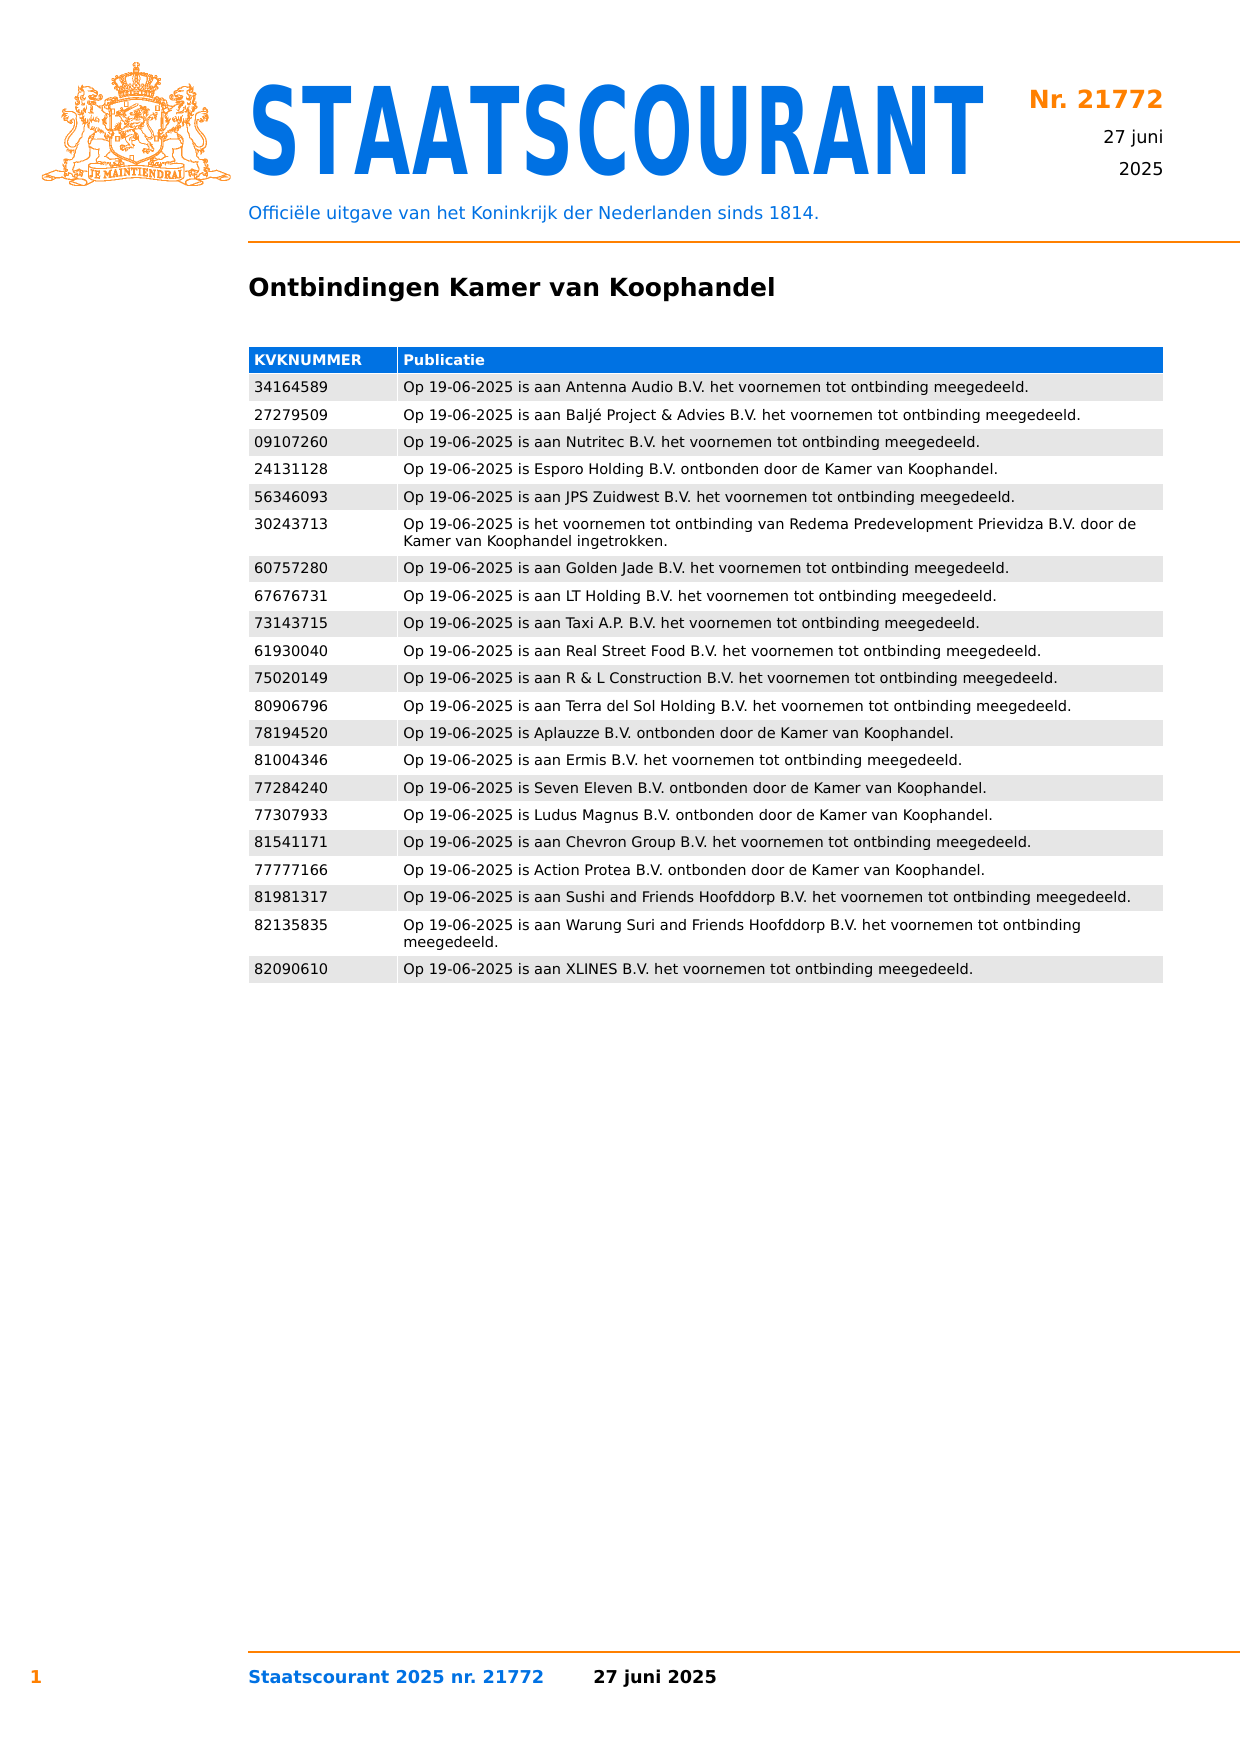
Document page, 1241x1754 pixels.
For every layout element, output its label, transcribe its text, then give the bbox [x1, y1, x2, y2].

table_cell Op 19-06-2025 is aan Real Street Food B.V. het voornemen tot ontbinding meegedeeld. [398, 638, 1163, 664]
table_cell Op 19-06-2025 is aan Baljé Project & Advies B.V. het voornemen tot ontbinding meegedeeld. [398, 402, 1163, 428]
table_cell Op 19-06-2025 is aan LT Holding B.V. het voornemen tot ontbinding meegedeeld. [398, 583, 1163, 609]
table_header Nr. 21772 [998, 62, 1240, 121]
table_cell 81004346 [249, 748, 397, 774]
table_cell 75020149 [249, 665, 397, 692]
table_cell 77777166 [249, 857, 397, 883]
table_cell Op 19-06-2025 is aan Warung Suri and Friends Hoofddorp B.V. het voornemen tot ontbinding meegedeeld. [398, 912, 1163, 955]
table_cell 27 juni [998, 121, 1240, 153]
table_cell 09107260 [249, 429, 397, 456]
table_cell 80906796 [249, 693, 397, 719]
table_cell 24131128 [249, 457, 397, 483]
table_cell 56346093 [249, 484, 397, 510]
table_cell Op 19-06-2025 is aan Golden Jade B.V. het voornemen tot ontbinding meegedeeld. [398, 556, 1163, 582]
table_cell 82090610 [249, 956, 397, 983]
table_cell 30243713 [249, 511, 397, 555]
table_header KVKNUMMER [249, 347, 397, 373]
table_cell Op 19-06-2025 is Seven Eleven B.V. ontbonden door de Kamer van Koophandel. [398, 775, 1163, 801]
table_cell 77284240 [249, 775, 397, 801]
table_cell 34164589 [249, 374, 397, 401]
table_header [25, 62, 248, 241]
table_cell Op 19-06-2025 is Esporo Holding B.V. ontbonden door de Kamer van Koophandel. [398, 457, 1163, 483]
table_cell 2025 [998, 153, 1240, 203]
table_cell Op 19-06-2025 is aan Sushi and Friends Hoofddorp B.V. het voornemen tot ontbinding meegedeeld. [398, 885, 1163, 911]
table_cell Op 19-06-2025 is aan R & L Construction B.V. het voornemen tot ontbinding meegedeeld. [398, 665, 1163, 692]
table_cell Op 19-06-2025 is het voornemen tot ontbinding van Redema Predevelopment Prievidza B.V. door de Kamer van Koophandel ingetrokken. [398, 511, 1163, 555]
table_header STAATSCOURANT [248, 62, 998, 203]
subtitle Ontbindingen Kamer van Koophandel [248, 273, 1163, 302]
table_cell 67676731 [249, 583, 397, 609]
table_cell Op 19-06-2025 is aan Ermis B.V. het voornemen tot ontbinding meegedeeld. [398, 748, 1163, 774]
table_cell 61930040 [249, 638, 397, 664]
picture [41, 62, 231, 186]
table_cell Op 19-06-2025 is aan XLINES B.V. het voornemen tot ontbinding meegedeeld. [398, 956, 1163, 983]
table_cell 81541171 [249, 830, 397, 856]
table_cell Op 19-06-2025 is aan Antenna Audio B.V. het voornemen tot ontbinding meegedeeld. [398, 374, 1163, 401]
table_cell 81981317 [249, 885, 397, 911]
table_cell Officiële uitgave van het Koninkrijk der Nederlanden sinds 1814. [248, 203, 1240, 241]
table_cell 77307933 [249, 802, 397, 829]
table_cell 60757280 [249, 556, 397, 582]
table_cell Op 19-06-2025 is aan Terra del Sol Holding B.V. het voornemen tot ontbinding meegedeeld. [398, 693, 1163, 719]
table_cell 73143715 [249, 611, 397, 637]
table_cell 78194520 [249, 720, 397, 746]
table_cell Op 19-06-2025 is aan Chevron Group B.V. het voornemen tot ontbinding meegedeeld. [398, 830, 1163, 856]
table_cell Op 19-06-2025 is Action Protea B.V. ontbonden door de Kamer van Koophandel. [398, 857, 1163, 883]
table_cell Op 19-06-2025 is Aplauzze B.V. ontbonden door de Kamer van Koophandel. [398, 720, 1163, 746]
table_header Publicatie [398, 347, 1163, 373]
table_cell Op 19-06-2025 is aan Nutritec B.V. het voornemen tot ontbinding meegedeeld. [398, 429, 1163, 456]
table_cell Op 19-06-2025 is aan Taxi A.P. B.V. het voornemen tot ontbinding meegedeeld. [398, 611, 1163, 637]
table_cell 82135835 [249, 912, 397, 955]
table_cell 27279509 [249, 402, 397, 428]
table_cell Op 19-06-2025 is Ludus Magnus B.V. ontbonden door de Kamer van Koophandel. [398, 802, 1163, 829]
table_cell Op 19-06-2025 is aan JPS Zuidwest B.V. het voornemen tot ontbinding meegedeeld. [398, 484, 1163, 510]
